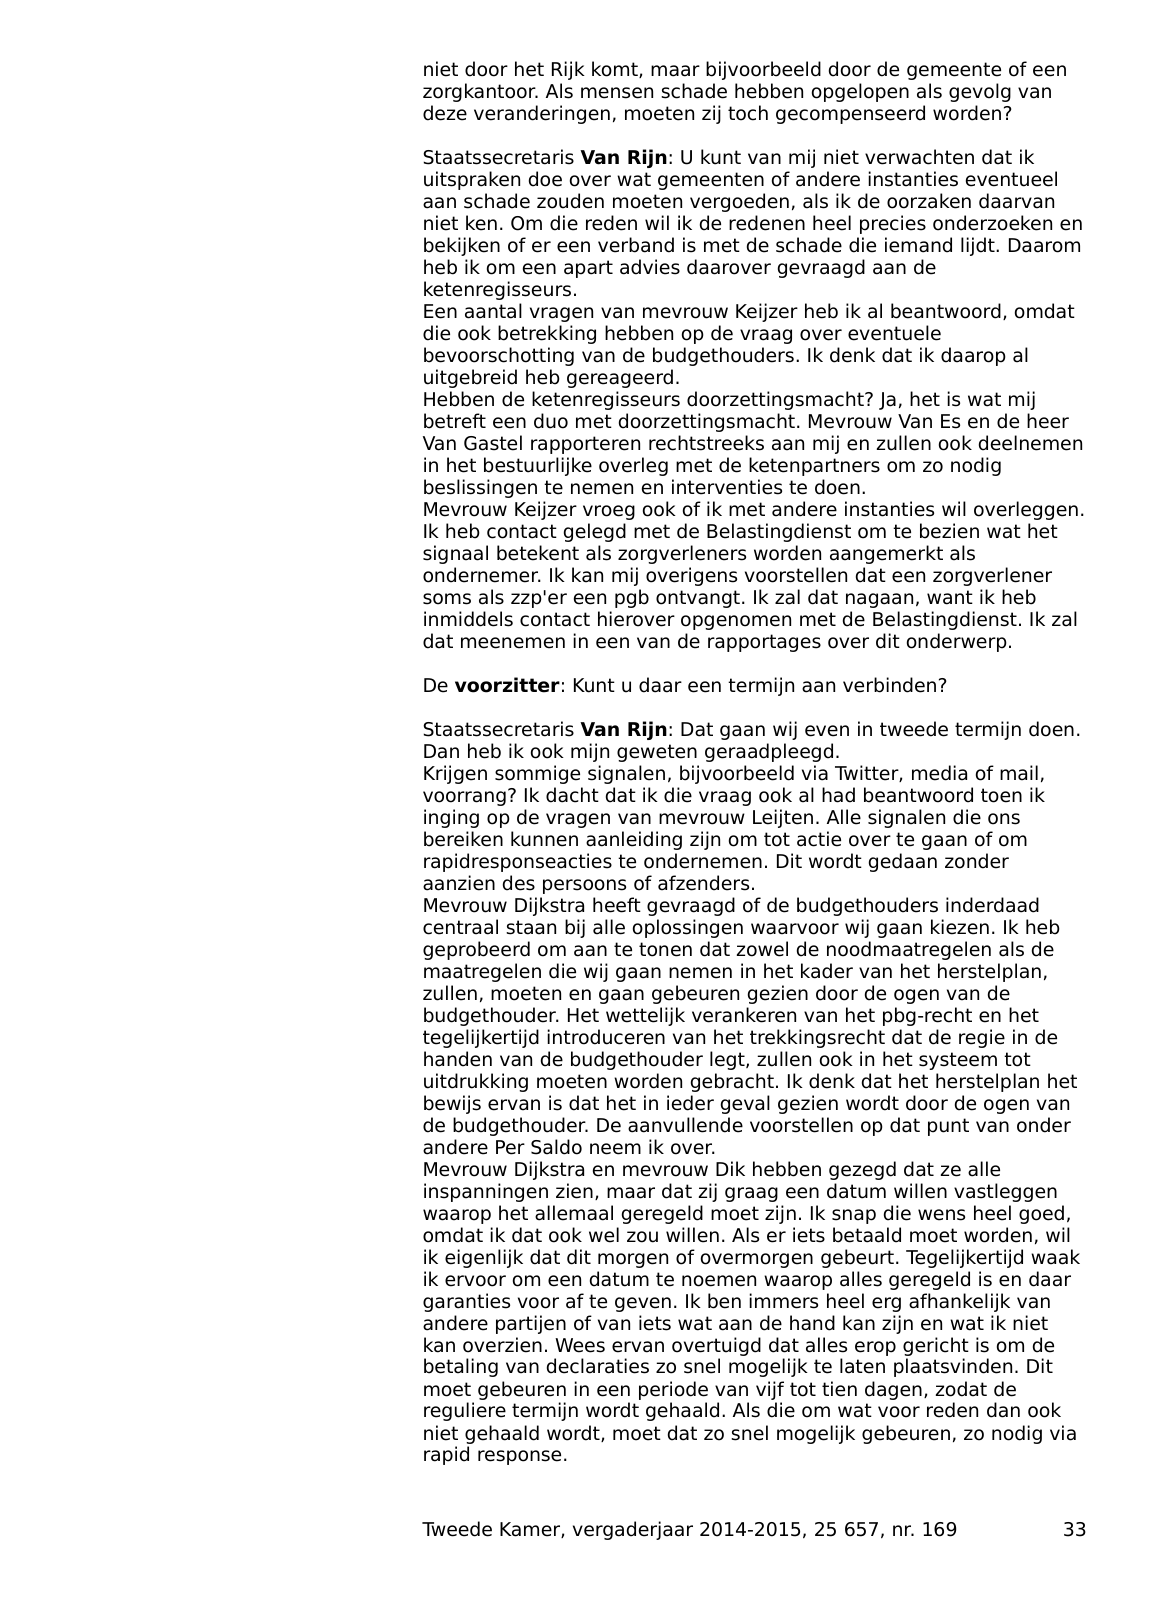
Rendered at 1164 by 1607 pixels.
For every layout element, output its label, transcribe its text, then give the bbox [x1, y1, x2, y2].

text Krijgen sommige signalen, bijvoorbeeld via Twitter, media of mail, voorrang? Ik dacht dat ik die vraag ook al had beantwoord toen ik inging op de vragen van mevrouw Leijten. Alle signalen die ons bereiken kunnen aanleiding zijn om tot actie over te gaan of om rapidresponseacties te ondernemen. Dit wordt gedaan zonder aanzien des persoons of afzenders. [422, 763, 1087, 895]
text Mevrouw Keijzer vroeg ook of ik met andere instanties wil overleggen. Ik heb contact gelegd met de Belastingdienst om te bezien wat het signaal betekent als zorgverleners worden aangemerkt als ondernemer. Ik kan mij overigens voorstellen dat een zorgverlener soms als zzp'er een pgb ontvangt. Ik zal dat nagaan, want ik heb inmiddels contact hierover opgenomen met de Belastingdienst. Ik zal dat meenemen in een van de rapportages over dit onderwerp. [422, 499, 1087, 653]
text niet door het Rijk komt, maar bijvoorbeeld door de gemeente of een zorgkantoor. Als mensen schade hebben opgelopen als gevolg van deze veranderingen, moeten zij toch gecompenseerd worden? [422, 59, 1087, 125]
text De voorzitter: Kunt u daar een termijn aan verbinden? [422, 675, 1087, 697]
text Mevrouw Dijkstra heeft gevraagd of de budgethouders inderdaad centraal staan bij alle oplossingen waarvoor wij gaan kiezen. Ik heb geprobeerd om aan te tonen dat zowel de noodmaatregelen als de maatregelen die wij gaan nemen in het kader van het herstelplan, zullen, moeten en gaan gebeuren gezien door de ogen van de budgethouder. Het wettelijk verankeren van het pbg-recht en het tegelijkertijd introduceren van het trekkingsrecht dat de regie in de handen van de budgethouder legt, zullen ook in het systeem tot uitdrukking moeten worden gebracht. Ik denk dat het herstelplan het bewijs ervan is dat het in ieder geval gezien wordt door de ogen van de budgethouder. De aanvullende voorstellen op dat punt van onder andere Per Saldo neem ik over. [422, 895, 1087, 1159]
text Een aantal vragen van mevrouw Keijzer heb ik al beantwoord, omdat die ook betrekking hebben op de vraag over eventuele bevoorschotting van de budgethouders. Ik denk dat ik daarop al uitgebreid heb gereageerd. [422, 301, 1087, 389]
text Staatssecretaris Van Rijn: U kunt van mij niet verwachten dat ik uitspraken doe over wat gemeenten of andere instanties eventueel aan schade zouden moeten vergoeden, als ik de oorzaken daarvan niet ken. Om die reden wil ik de redenen heel precies onderzoeken en bekijken of er een verband is met de schade die iemand lijdt. Daarom heb ik om een apart advies daarover gevraagd aan de ketenregisseurs. [422, 147, 1087, 301]
text Staatssecretaris Van Rijn: Dat gaan wij even in tweede termijn doen. Dan heb ik ook mijn geweten geraadpleegd. [422, 719, 1087, 763]
text Hebben de ketenregisseurs doorzettingsmacht? Ja, het is wat mij betreft een duo met doorzettingsmacht. Mevrouw Van Es en de heer Van Gastel rapporteren rechtstreeks aan mij en zullen ook deelnemen in het bestuurlijke overleg met de ketenpartners om zo nodig beslissingen te nemen en interventies te doen. [422, 389, 1087, 499]
text Mevrouw Dijkstra en mevrouw Dik hebben gezegd dat ze alle inspanningen zien, maar dat zij graag een datum willen vastleggen waarop het allemaal geregeld moet zijn. Ik snap die wens heel goed, omdat ik dat ook wel zou willen. Als er iets betaald moet worden, wil ik eigenlijk dat dit morgen of overmorgen gebeurt. Tegelijkertijd waak ik ervoor om een datum te noemen waarop alles geregeld is en daar garanties voor af te geven. Ik ben immers heel erg afhankelijk van andere partijen of van iets wat aan de hand kan zijn en wat ik niet kan overzien. Wees ervan overtuigd dat alles erop gericht is om de betaling van declaraties zo snel mogelijk te laten plaatsvinden. Dit moet gebeuren in een periode van vijf tot tien dagen, zodat de reguliere termijn wordt gehaald. Als die om wat voor reden dan ook niet gehaald wordt, moet dat zo snel mogelijk gebeuren, zo nodig via rapid response. [422, 1159, 1087, 1466]
